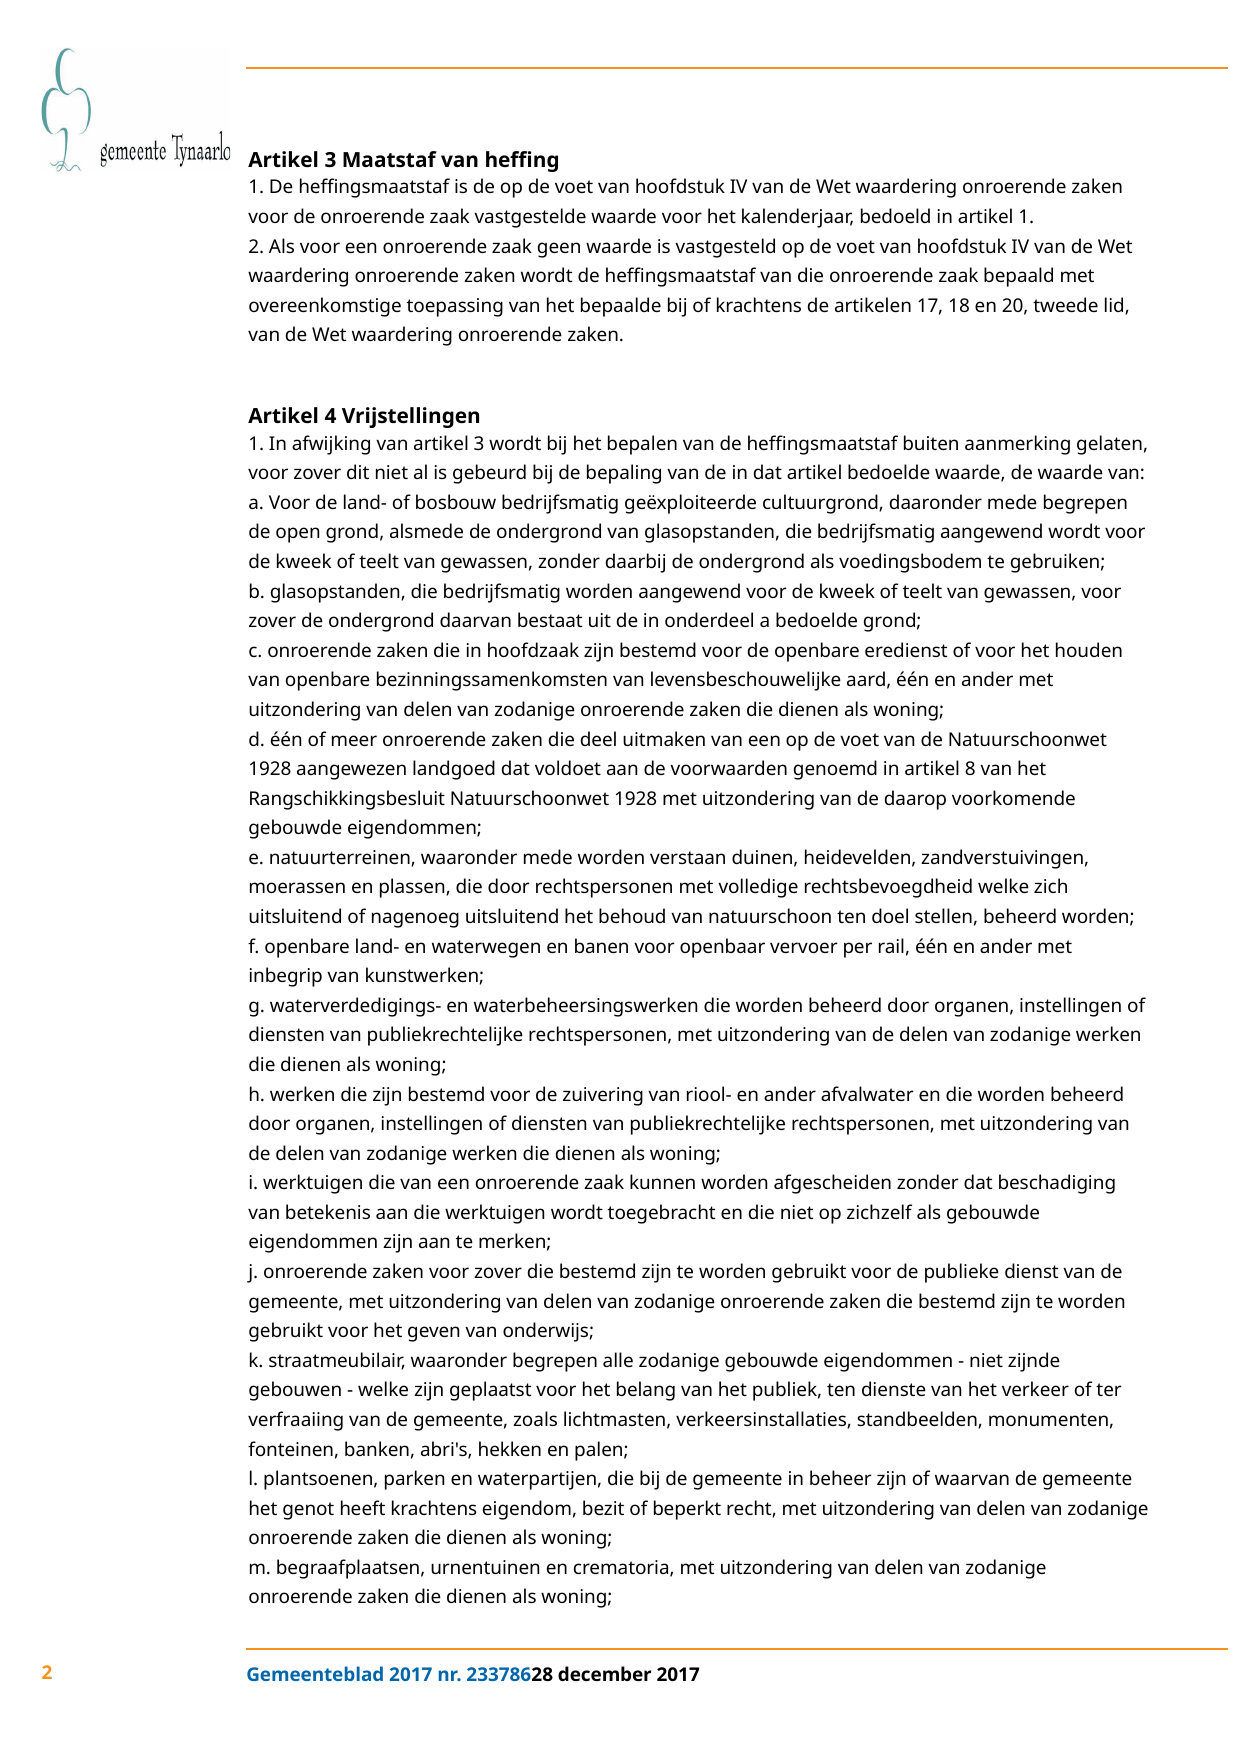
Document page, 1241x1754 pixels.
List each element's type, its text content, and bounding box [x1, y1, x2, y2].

text 2. Als voor een onroerende zaak geen waarde is vastgesteld op de voet van hoofdstuk IV van de Wet waardering onroerende zaken wordt de heffingsmaatstaf van die onroerende zaak bepaald met overeenkomstige toepassing van het bepaalde bij of krachtens de artikelen 17, 18 en 20, tweede lid, van de Wet waardering onroerende zaken. [248, 233, 1152, 347]
text e. natuurterreinen, waaronder mede worden verstaan duinen, heidevelden, zandverstuivingen, moerassen en plassen, die door rechtspersonen met volledige rechtsbevoegdheid welke zich uitsluitend of nagenoeg uitsluitend het behoud van natuurschoon ten doel stellen, beheerd worden; [248, 844, 1152, 929]
text i. werktuigen die van een onroerende zaak kunnen worden afgescheiden zonder dat beschadiging van betekenis aan die werktuigen wordt toegebracht en die niet op zichzelf als gebouwde eigendommen zijn aan te merken; [248, 1169, 1152, 1254]
text j. onroerende zaken voor zover die bestemd zijn te worden gebruikt voor de publieke dienst van de gemeente, met uitzondering van delen van zodanige onroerende zaken die bestemd zijn te worden gebruikt voor het geven van onderwijs; [248, 1258, 1152, 1343]
text f. openbare land- en waterwegen en banen voor openbaar vervoer per rail, één en ander met inbegrip van kunstwerken; [248, 933, 1152, 988]
text a. Voor de land- of bosbouw bedrijfsmatig geëxploiteerde cultuurgrond, daaronder mede begrepen de open grond, alsmede de ondergrond van glasopstanden, die bedrijfsmatig aangewend wordt voor de kweek of teelt van gewassen, zonder daarbij de ondergrond als voedingsbodem te gebruiken; [248, 489, 1152, 574]
text b. glasopstanden, die bedrijfsmatig worden aangewend voor de kweek of teelt van gewassen, voor zover de ondergrond daarvan bestaat uit de in onderdeel a bedoelde grond; [248, 578, 1152, 633]
text m. begraafplaatsen, urnentuinen en crematoria, met uitzondering van delen van zodanige onroerende zaken die dienen als woning; [248, 1554, 1152, 1609]
text Artikel 3 Maatstaf van heffing [248, 145, 1152, 174]
text 1. In afwijking van artikel 3 wordt bij het bepalen van de heffingsmaatstaf buiten aanmerking gelaten, voor zover dit niet al is gebeurd bij de bepaling van de in dat artikel bedoelde waarde, de waarde van: [248, 430, 1152, 485]
text c. onroerende zaken die in hoofdzaak zijn bestemd voor de openbare eredienst of voor het houden van openbare bezinningssamenkomsten van levensbeschouwelijke aard, één en ander met uitzondering van delen van zodanige onroerende zaken die dienen als woning; [248, 637, 1152, 722]
text l. plantsoenen, parken en waterpartijen, die bij de gemeente in beheer zijn of waarvan de gemeente het genot heeft krachtens eigendom, bezit of beperkt recht, met uitzondering van delen van zodanige onroerende zaken die dienen als woning; [248, 1465, 1152, 1550]
text 1. De heffingsmaatstaf is de op de voet van hoofdstuk IV van de Wet waardering onroerende zaken voor de onroerende zaak vastgestelde waarde voor het kalenderjaar, bedoeld in artikel 1. [248, 174, 1152, 229]
picture [41, 47, 231, 172]
text k. straatmeubilair, waaronder begrepen alle zodanige gebouwde eigendommen - niet zijnde gebouwen - welke zijn geplaatst voor het belang van het publiek, ten dienste van het verkeer of ter verfraaiing van de gemeente, zoals lichtmasten, verkeersinstallaties, standbeelden, monumenten, fonteinen, banken, abri's, hekken en palen; [248, 1347, 1152, 1462]
text h. werken die zijn bestemd voor de zuivering van riool- en ander afvalwater en die worden beheerd door organen, instellingen of diensten van publiekrechtelijke rechtspersonen, met uitzondering van de delen van zodanige werken die dienen als woning; [248, 1081, 1152, 1166]
text Artikel 4 Vrijstellingen [248, 402, 1152, 430]
text d. één of meer onroerende zaken die deel uitmaken van een op de voet van de Natuurschoonwet 1928 aangewezen landgoed dat voldoet aan de voorwaarden genoemd in artikel 8 van het Rangschikkingsbesluit Natuurschoonwet 1928 met uitzondering van de daarop voorkomende gebouwde eigendommen; [248, 726, 1152, 840]
text g. waterverdedigings- en waterbeheersingswerken die worden beheerd door organen, instellingen of diensten van publiekrechtelijke rechtspersonen, met uitzondering van de delen van zodanige werken die dienen als woning; [248, 992, 1152, 1077]
